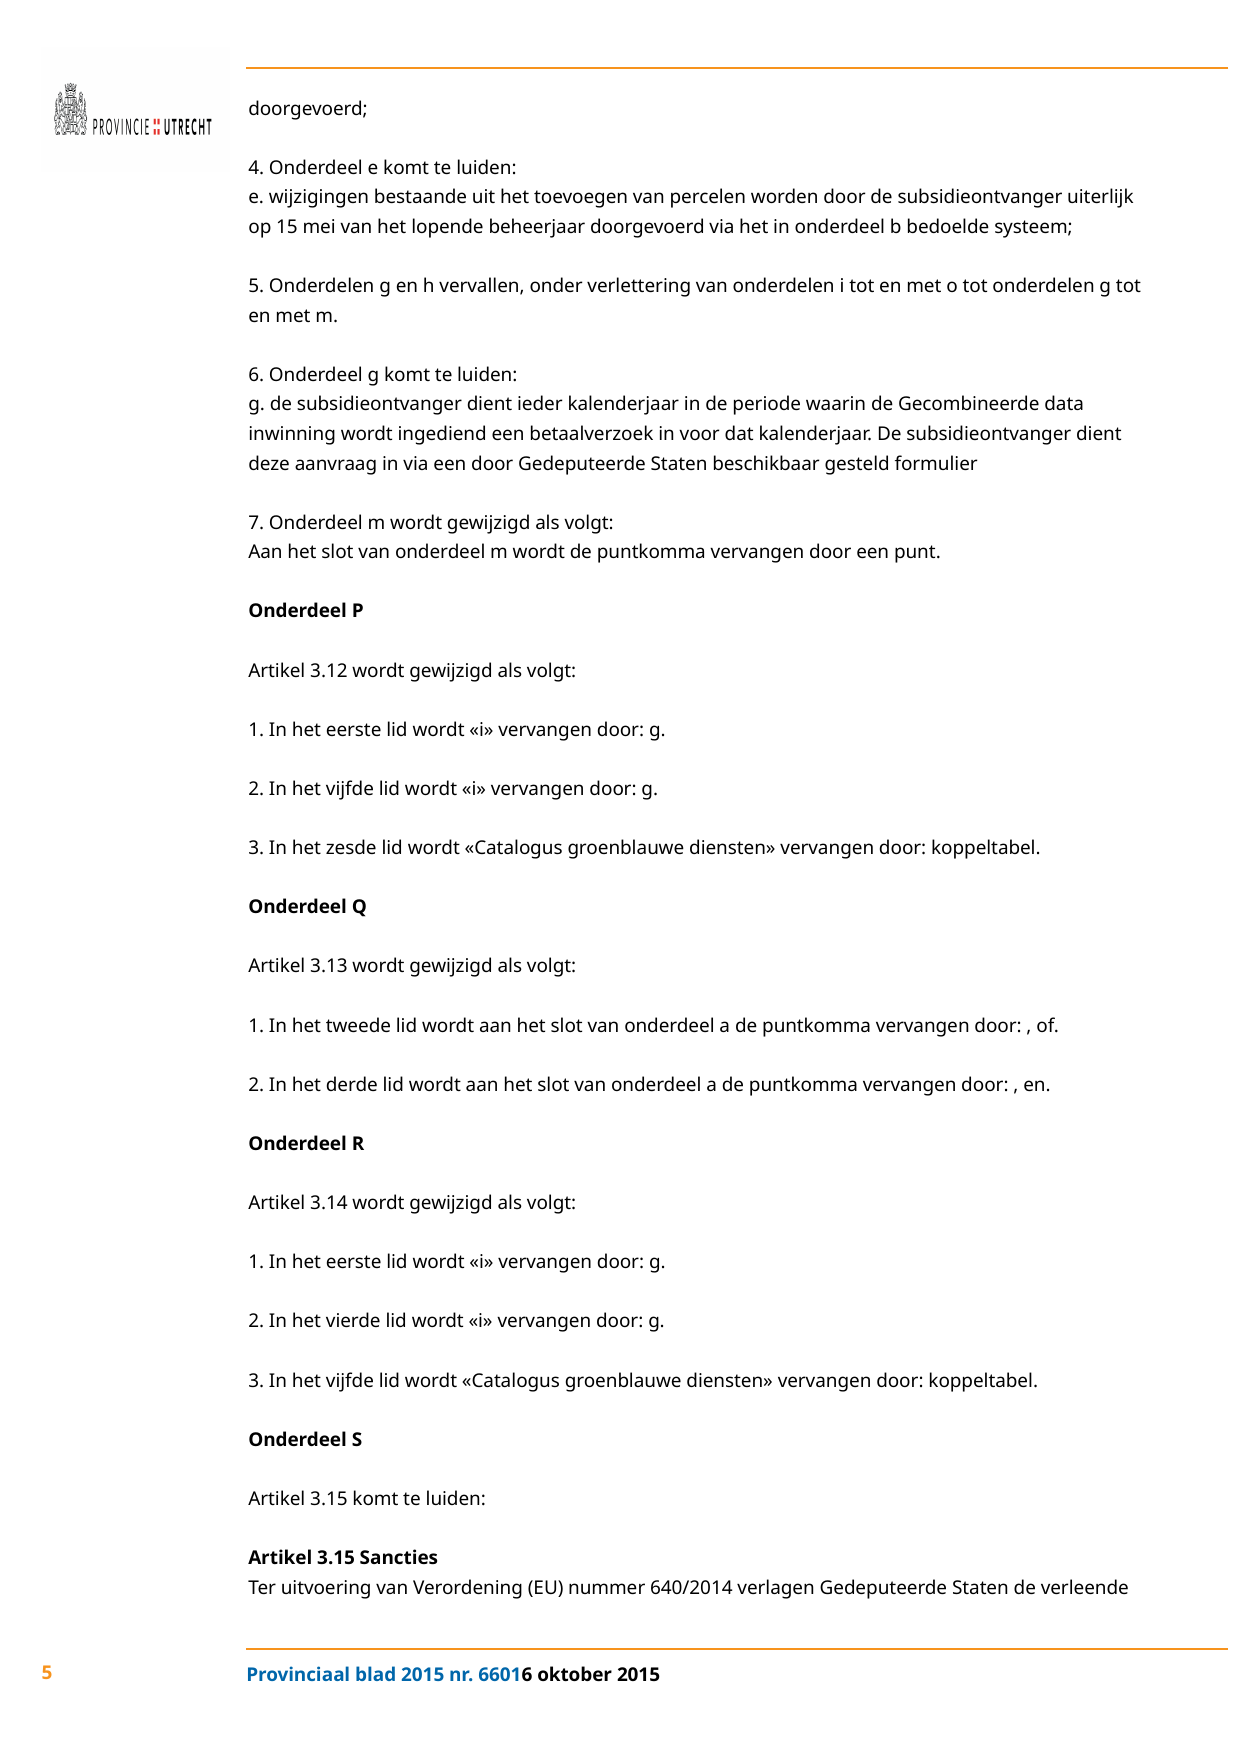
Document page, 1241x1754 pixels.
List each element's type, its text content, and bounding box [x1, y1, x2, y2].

text 4. Onderdeel e komt te luiden: [248, 154, 1152, 180]
picture [41, 47, 231, 172]
text Artikel 3.12 wordt gewijzigd als volgt: [248, 657, 1152, 683]
text Ter uitvoering van Verordening (EU) nummer 640/2014 verlagen Gedeputeerde Staten de verleende [248, 1574, 1152, 1600]
text Artikel 3.14 wordt gewijzigd als volgt: [248, 1189, 1152, 1215]
text 6. Onderdeel g komt te luiden: [248, 361, 1152, 387]
text Artikel 3.15 komt te luiden: [248, 1485, 1152, 1511]
text Onderdeel S [248, 1426, 1152, 1452]
text Artikel 3.13 wordt gewijzigd als volgt: [248, 953, 1152, 978]
text Onderdeel R [248, 1130, 1152, 1156]
text 2. In het vierde lid wordt «i» vervangen door: g. [248, 1308, 1152, 1333]
text 7. Onderdeel m wordt gewijzigd als volgt: [248, 509, 1152, 535]
text 5. Onderdelen g en h vervallen, onder verlettering van onderdelen i tot en met o tot onderdelen g tot en met m. [248, 272, 1152, 328]
text Onderdeel Q [248, 893, 1152, 919]
text 3. In het zesde lid wordt «Catalogus groenblauwe diensten» vervangen door: koppeltabel. [248, 834, 1152, 860]
text doorgevoerd; [248, 95, 1152, 121]
text Artikel 3.15 Sancties [248, 1544, 1152, 1570]
text 1. In het eerste lid wordt «i» vervangen door: g. [248, 716, 1152, 742]
text g. de subsidieontvanger dient ieder kalenderjaar in de periode waarin de Gecombineerde data inwinning wordt ingediend een betaalverzoek in voor dat kalenderjaar. De subsidieontvanger dient deze aanvraag in via een door Gedeputeerde Staten beschikbaar gesteld formulier [248, 391, 1152, 476]
text Aan het slot van onderdeel m wordt de puntkomma vervangen door een punt. [248, 538, 1152, 564]
text Onderdeel P [248, 598, 1152, 623]
text 2. In het derde lid wordt aan het slot van onderdeel a de puntkomma vervangen door: , en. [248, 1071, 1152, 1097]
text 1. In het eerste lid wordt «i» vervangen door: g. [248, 1248, 1152, 1274]
text 1. In het tweede lid wordt aan het slot van onderdeel a de puntkomma vervangen door: , of. [248, 1012, 1152, 1038]
text 2. In het vijfde lid wordt «i» vervangen door: g. [248, 775, 1152, 801]
text e. wijzigingen bestaande uit het toevoegen van percelen worden door de subsidieontvanger uiterlijk op 15 mei van het lopende beheerjaar doorgevoerd via het in onderdeel b bedoelde systeem; [248, 183, 1152, 239]
text 3. In het vijfde lid wordt «Catalogus groenblauwe diensten» vervangen door: koppeltabel. [248, 1367, 1152, 1393]
